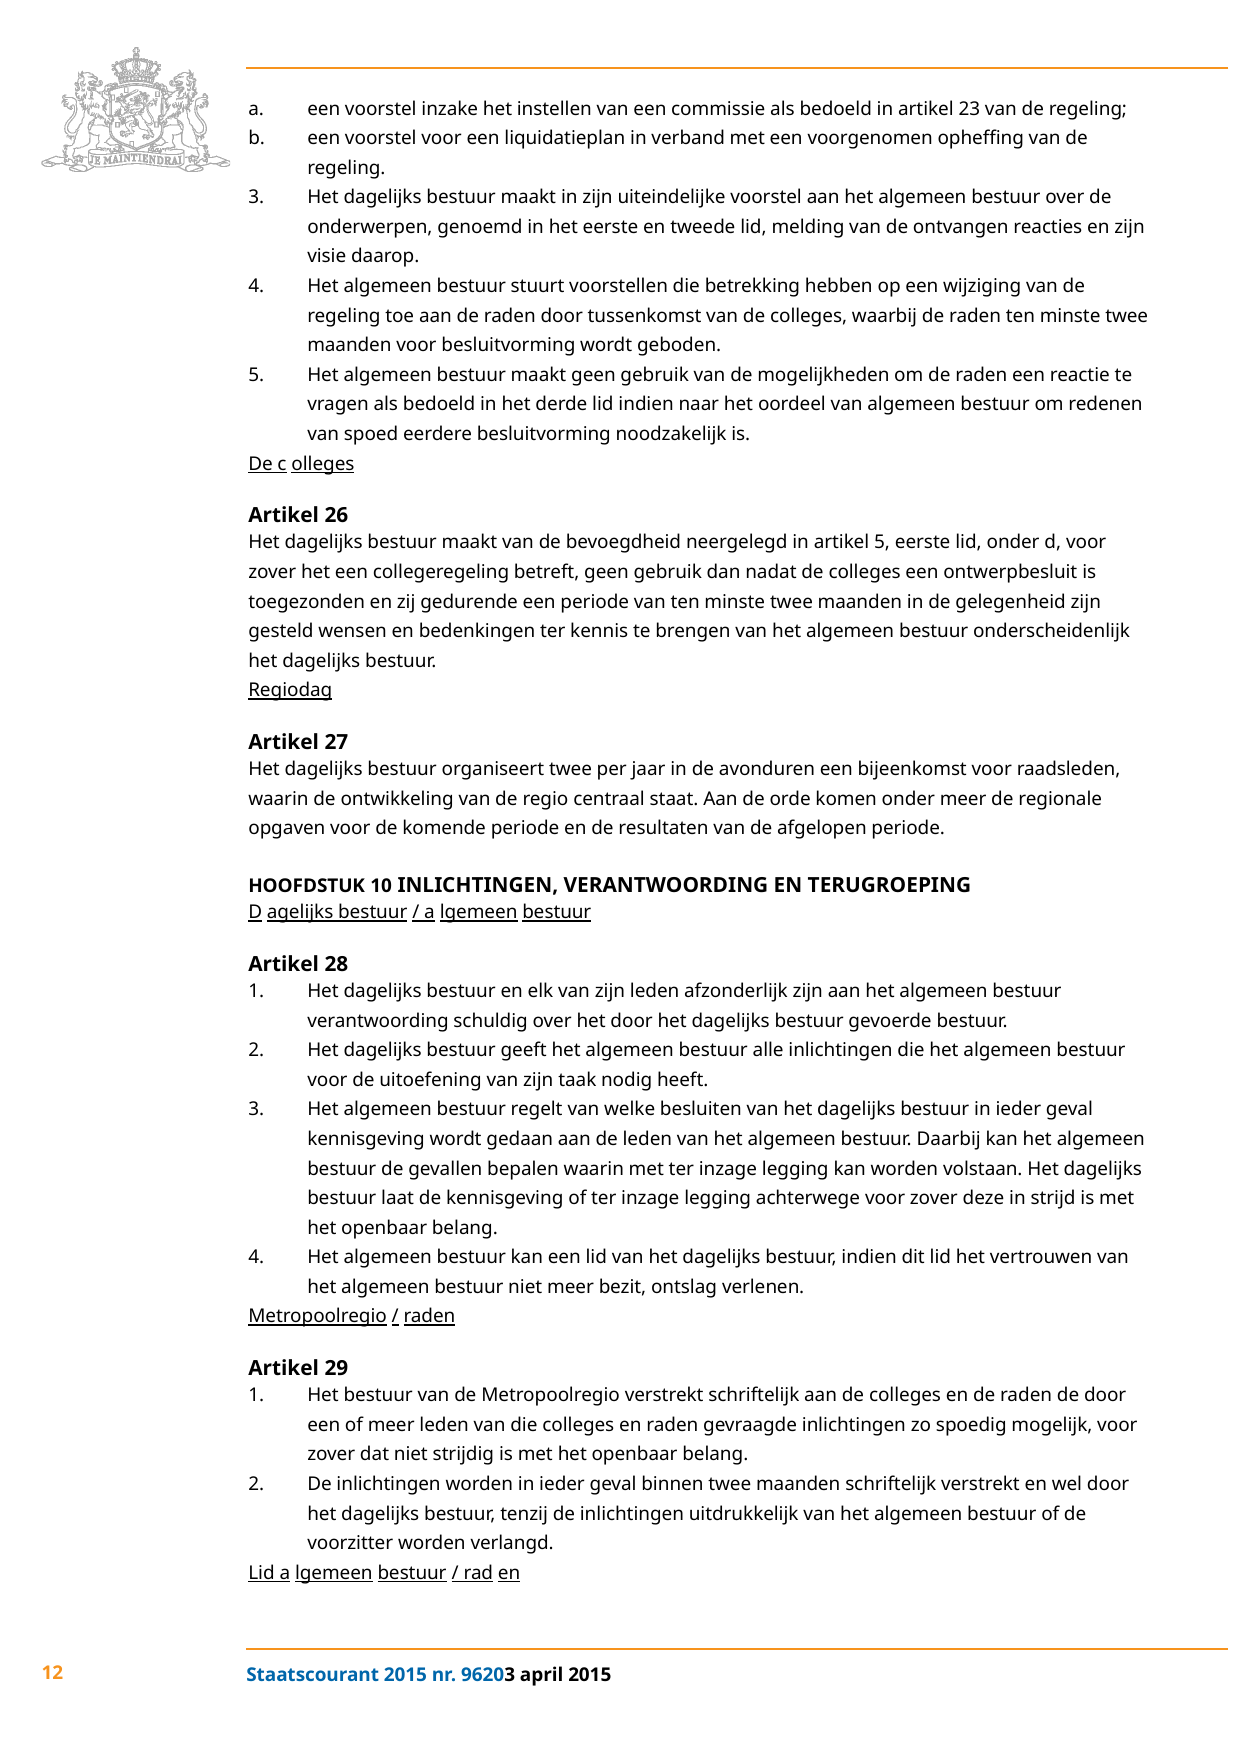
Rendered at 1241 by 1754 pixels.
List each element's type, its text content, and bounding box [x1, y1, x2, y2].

text Artikel 28 [248, 949, 1152, 977]
text Het dagelijks bestuur organiseert twee per jaar in de avonduren een bijeenkomst voor raadsleden, waarin de ontwikkeling van de regio centraal staat. Aan de orde komen onder meer de regionale opgaven voor de komende periode en de resultaten van de afgelopen periode. [248, 755, 1152, 840]
list Het dagelijks bestuur maakt in zijn uiteindelijke voorstel aan het algemeen bestuur over de onderwerpen, genoemd in het eerste en tweede lid, melding van de ontvangen reacties en zijn visie daarop. [248, 183, 1152, 268]
text Lid a lgemeen bestuur / rad en [248, 1559, 1152, 1585]
list Het algemeen bestuur regelt van welke besluiten van het dagelijks bestuur in ieder geval kennisgeving wordt gedaan aan de leden van het algemeen bestuur. Daarbij kan het algemeen bestuur de gevallen bepalen waarin met ter inzage legging kan worden volstaan. Het dagelijks bestuur laat de kennisgeving of ter inzage legging achterwege voor zover deze in strijd is met het openbaar belang. [248, 1096, 1152, 1239]
list Het algemeen bestuur stuurt voorstellen die betrekking hebben op een wijziging van de regeling toe aan de raden door tussenkomst van de colleges, waarbij de raden ten minste twee maanden voor besluitvorming wordt geboden. [248, 272, 1152, 357]
list Het algemeen bestuur maakt geen gebruik van de mogelijkheden om de raden een reactie te vragen als bedoeld in het derde lid indien naar het oordeel van algemeen bestuur om redenen van spoed eerdere besluitvorming noodzakelijk is. [248, 361, 1152, 446]
text Artikel 26 [248, 500, 1152, 529]
list De inlichtingen worden in ieder geval binnen twee maanden schriftelijk verstrekt en wel door het dagelijks bestuur, tenzij de inlichtingen uitdrukkelijk van het algemeen bestuur of de voorzitter worden verlangd. [248, 1470, 1152, 1555]
text Artikel 27 [248, 727, 1152, 755]
text De c olleges [248, 450, 1152, 476]
picture [41, 47, 231, 172]
text D agelijks bestuur / a lgemeen bestuur [248, 898, 1152, 924]
list een voorstel voor een liquidatieplan in verband met een voorgenomen opheffing van de regeling. [248, 124, 1152, 180]
text Artikel 29 [248, 1353, 1152, 1381]
list Het dagelijks bestuur en elk van zijn leden afzonderlijk zijn aan het algemeen bestuur verantwoording schuldig over het door het dagelijks bestuur gevoerde bestuur. [248, 977, 1152, 1032]
list Het algemeen bestuur kan een lid van het dagelijks bestuur, indien dit lid het vertrouwen van het algemeen bestuur niet meer bezit, ontslag verlenen. [248, 1243, 1152, 1299]
text Het dagelijks bestuur maakt van de bevoegdheid neergelegd in artikel 5, eerste lid, onder d, voor zover het een collegeregeling betreft, geen gebruik dan nadat de colleges een ontwerpbesluit is toegezonden en zij gedurende een periode van ten minste twee maanden in de gelegenheid zijn gesteld wensen en bedenkingen ter kennis te brengen van het algemeen bestuur onderscheidenlijk het dagelijks bestuur. [248, 529, 1152, 673]
text HOOFDSTUK 10 INLICHTINGEN, VERANTWOORDING EN TERUGROEPING [248, 870, 1152, 898]
text Regiodag [248, 677, 1152, 702]
list Het bestuur van de Metropoolregio verstrekt schriftelijk aan de colleges en de raden de door een of meer leden van die colleges en raden gevraagde inlichtingen zo spoedig mogelijk, voor zover dat niet strijdig is met het openbaar belang. [248, 1381, 1152, 1466]
list Het dagelijks bestuur geeft het algemeen bestuur alle inlichtingen die het algemeen bestuur voor de uitoefening van zijn taak nodig heeft. [248, 1036, 1152, 1092]
text Metropoolregio / raden [248, 1303, 1152, 1328]
list een voorstel inzake het instellen van een commissie als bedoeld in artikel 23 van de regeling; [248, 95, 1152, 121]
